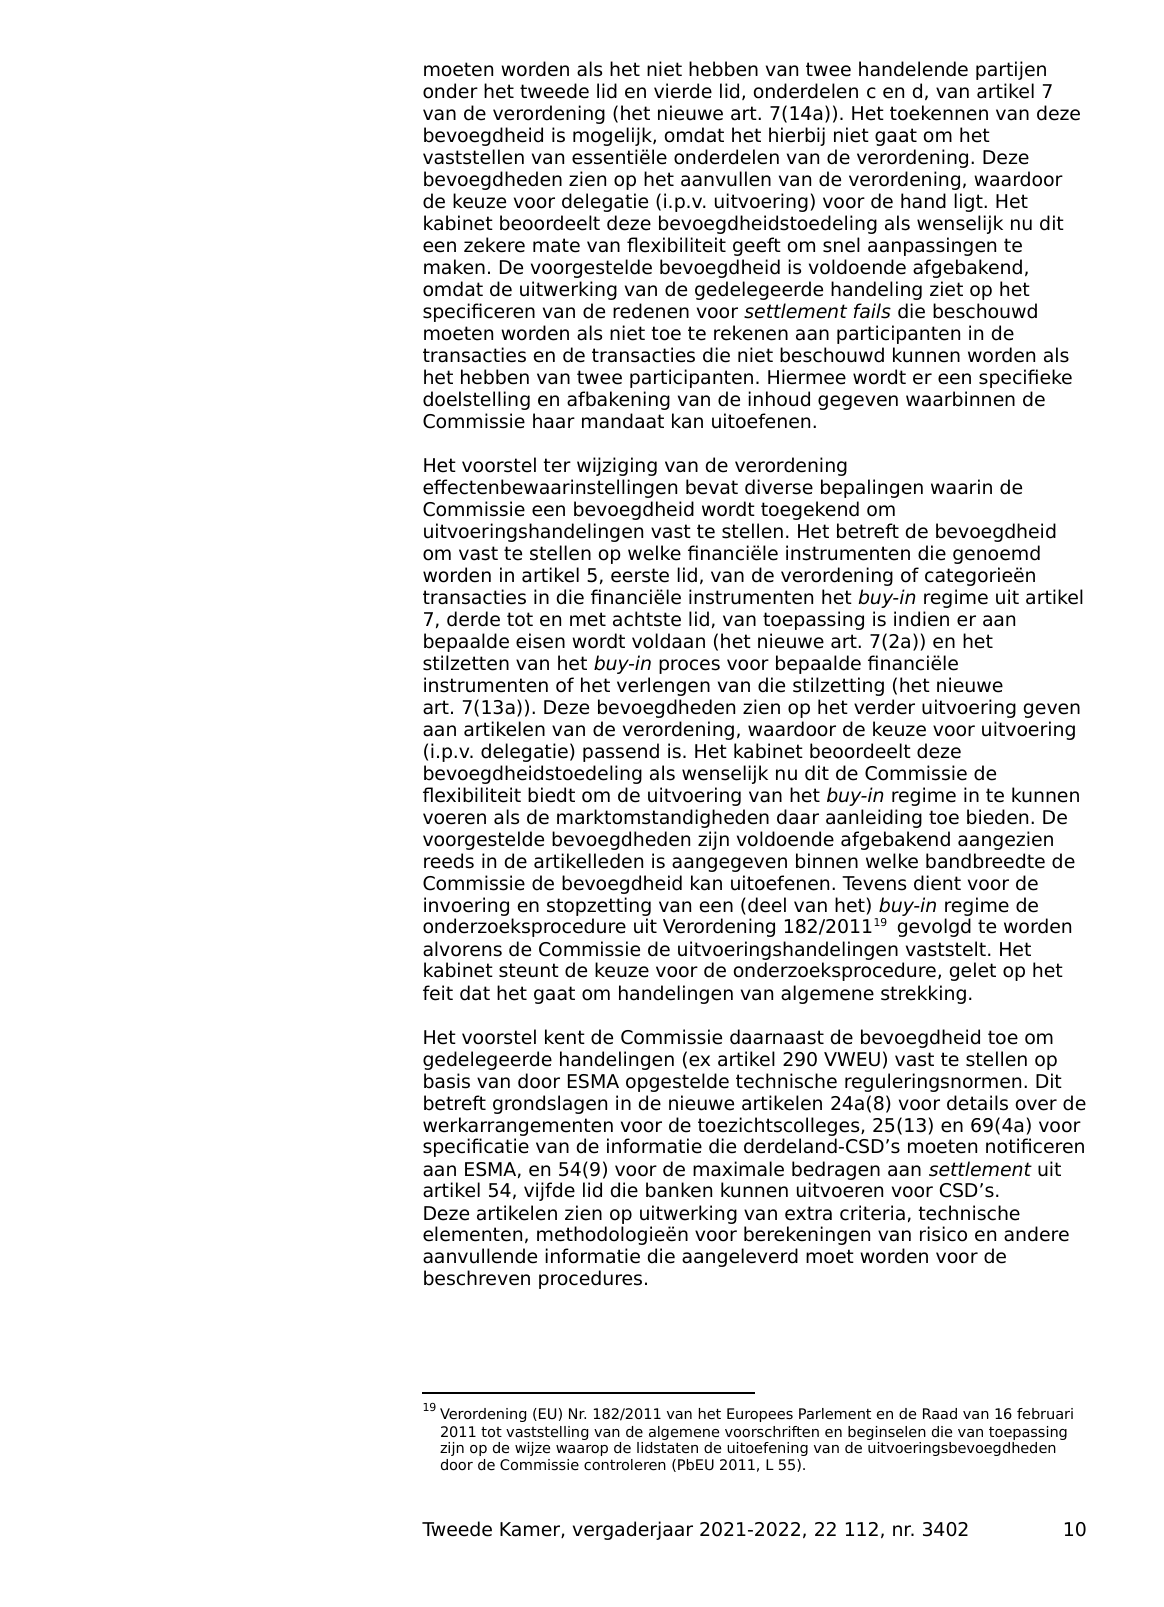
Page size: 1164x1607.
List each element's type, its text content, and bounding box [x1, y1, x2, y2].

text Het voorstel kent de Commissie daarnaast de bevoegdheid toe om gedelegeerde handelingen (ex artikel 290 VWEU) vast te stellen op basis van door ESMA opgestelde technische reguleringsnormen. Dit betreft grondslagen in de nieuwe artikelen 24a(8) voor details over de werkarrangementen voor de toezichtscolleges, 25(13) en 69(4a) voor specificatie van de informatie die derdeland-CSD’s moeten notificeren aan ESMA, en 54(9) voor de maximale bedragen aan settlement uit artikel 54, vijfde lid die banken kunnen uitvoeren voor CSD’s. [422, 1027, 1087, 1202]
text Het voorstel ter wijziging van de verordening effectenbewaarinstellingen bevat diverse bepalingen waarin de Commissie een bevoegdheid wordt toegekend om uitvoeringshandelingen vast te stellen. Het betreft de bevoegdheid om vast te stellen op welke financiële instrumenten die genoemd worden in artikel 5, eerste lid, van de verordening of categorieën transacties in die financiële instrumenten het buy-in regime uit artikel 7, derde tot en met achtste lid, van toepassing is indien er aan bepaalde eisen wordt voldaan (het nieuwe art. 7(2a)) en het stilzetten van het buy-in proces voor bepaalde financiële instrumenten of het verlengen van die stilzetting (het nieuwe art. 7(13a)). Deze bevoegdheden zien op het verder uitvoering geven aan artikelen van de verordening, waardoor de keuze voor uitvoering (i.p.v. delegatie) passend is. Het kabinet beoordeelt deze bevoegdheidstoedeling als wenselijk nu dit de Commissie de flexibiliteit biedt om de uitvoering van het buy-in regime in te kunnen voeren als de marktomstandigheden daar aanleiding toe bieden. De voorgestelde bevoegdheden zijn voldoende afgebakend aangezien reeds in de artikelleden is aangegeven binnen welke bandbreedte de Commissie de bevoegdheid kan uitoefenen. Tevens dient voor de invoering en stopzetting van een (deel van het) buy-in regime de onderzoeksprocedure uit Verordening 182/2011 gevolgd te worden alvorens de Commissie de uitvoeringshandelingen vaststelt. Het kabinet steunt de keuze voor de onderzoeksprocedure, gelet op het feit dat het gaat om handelingen van algemene strekking. [422, 455, 1087, 1004]
text Deze artikelen zien op uitwerking van extra criteria, technische elementen, methodologieën voor berekeningen van risico en andere aanvullende informatie die aangeleverd moet worden voor de beschreven procedures. [422, 1202, 1087, 1290]
text moeten worden als het niet hebben van twee handelende partijen onder het tweede lid en vierde lid, onderdelen c en d, van artikel 7 van de verordening (het nieuwe art. 7(14a)). Het toekennen van deze bevoegdheid is mogelijk, omdat het hierbij niet gaat om het vaststellen van essentiële onderdelen van de verordening. Deze bevoegdheden zien op het aanvullen van de verordening, waardoor de keuze voor delegatie (i.p.v. uitvoering) voor de hand ligt. Het kabinet beoordeelt deze bevoegdheidstoedeling als wenselijk nu dit een zekere mate van flexibiliteit geeft om snel aanpassingen te maken. De voorgestelde bevoegdheid is voldoende afgebakend, omdat de uitwerking van de gedelegeerde handeling ziet op het specificeren van de redenen voor settlement fails die beschouwd moeten worden als niet toe te rekenen aan participanten in de transacties en de transacties die niet beschouwd kunnen worden als het hebben van twee participanten. Hiermee wordt er een specifieke doelstelling en afbakening van de inhoud gegeven waarbinnen de Commissie haar mandaat kan uitoefenen. [422, 59, 1087, 433]
text Verordening (EU) Nr. 182/2011 van het Europees Parlement en de Raad van 16 februari 2011 tot vaststelling van de algemene voorschriften en beginselen die van toepassing zijn op de wijze waarop de lidstaten de uitoefening van de uitvoeringsbevoegdheden door de Commissie controleren (PbEU 2011, L 55). [422, 1402, 1087, 1474]
